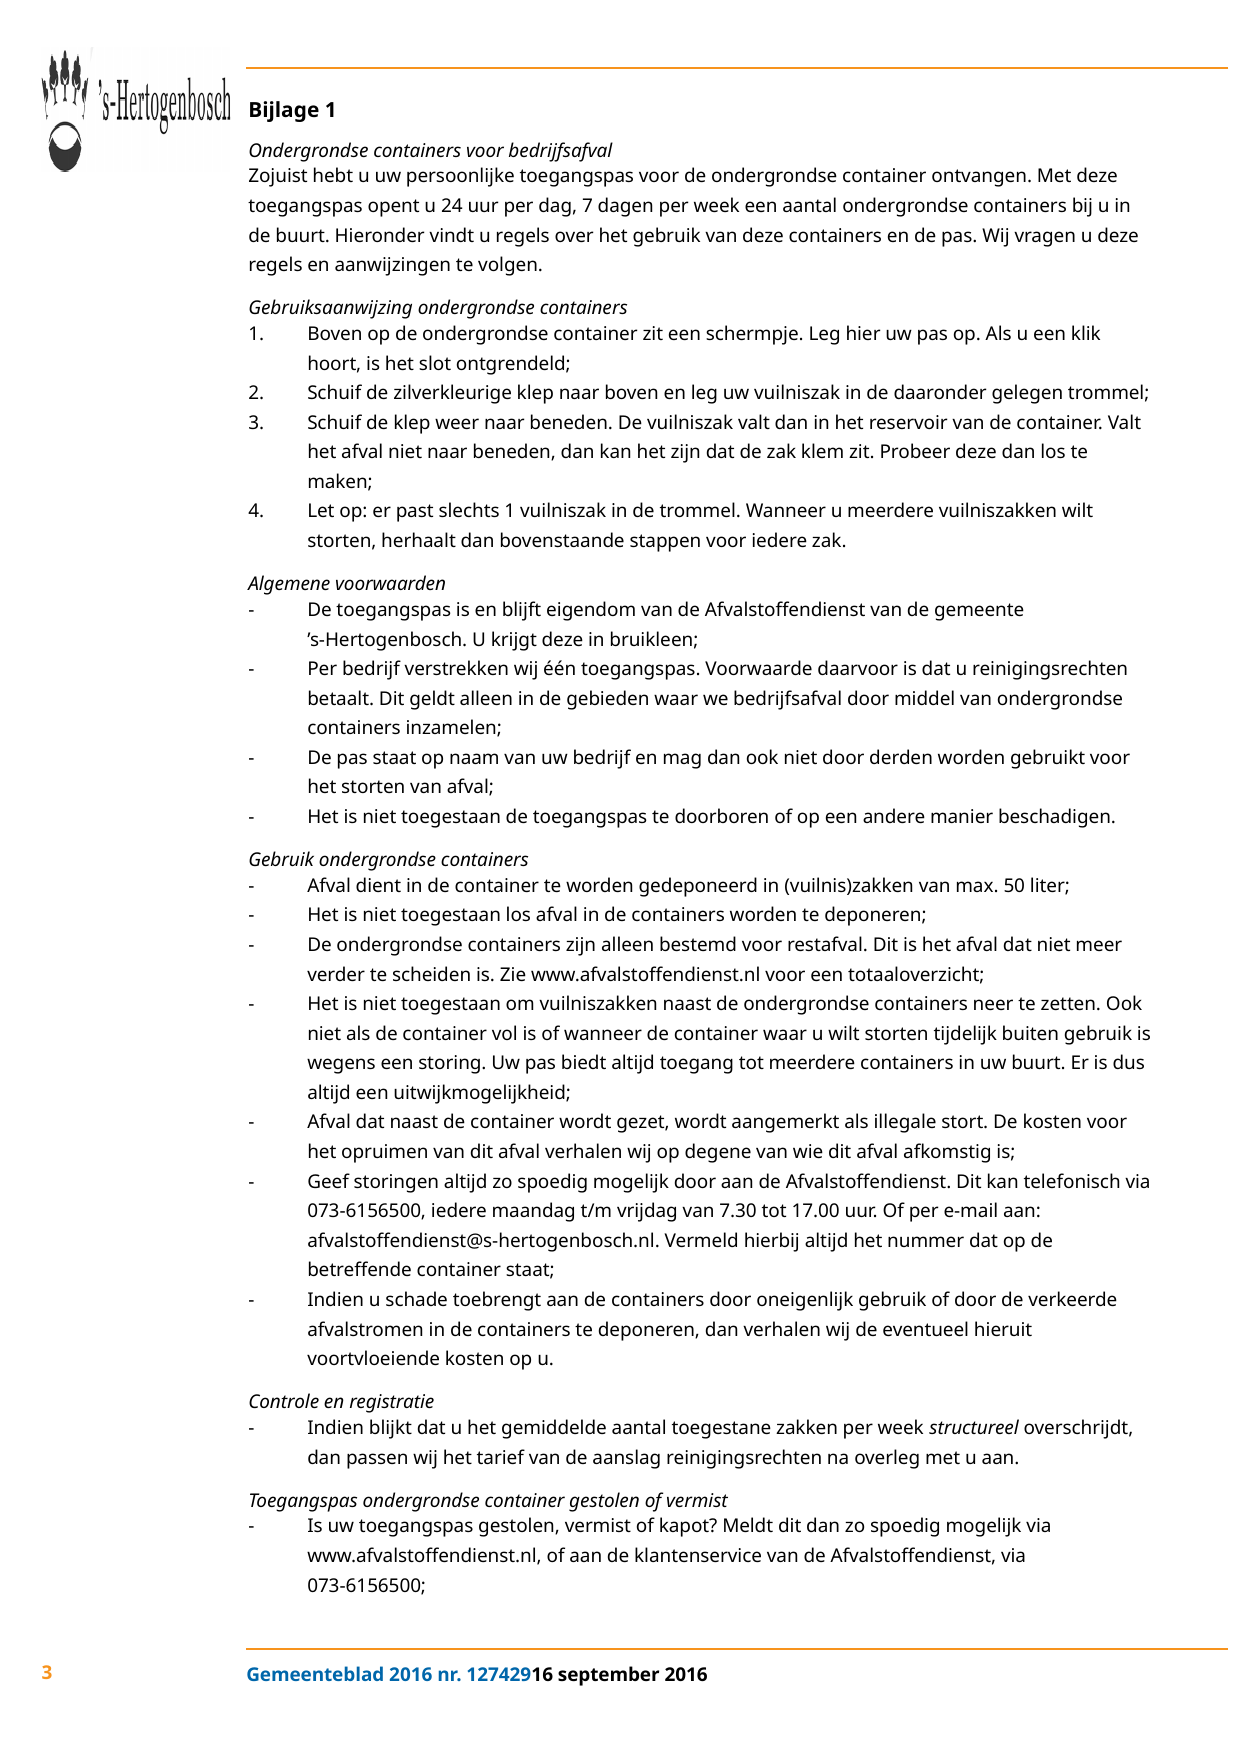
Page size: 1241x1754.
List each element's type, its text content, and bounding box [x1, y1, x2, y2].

list Boven op de ondergrondse container zit een schermpje. Leg hier uw pas op. Als u een klik hoort, is het slot ontgrendeld; [248, 320, 1152, 376]
list Schuif de klep weer naar beneden. De vuilniszak valt dan in het reservoir van de container. Valt het afval niet naar beneden, dan kan het zijn dat de zak klem zit. Probeer deze dan los te maken; [248, 409, 1152, 494]
list De ondergrondse containers zijn alleen bestemd voor restafval. Dit is het afval dat niet meer verder te scheiden is. Zie www.afvalstoffendienst.nl voor een totaaloverzicht; [248, 931, 1152, 987]
list De toegangspas is en blijft eigendom van de Afvalstoffendienst van de gemeente [248, 596, 1152, 622]
text Bijlage 1 [248, 95, 1152, 123]
list Het is niet toegestaan los afval in de containers worden te deponeren; [248, 902, 1152, 927]
text Controle en registratie [248, 1388, 1152, 1414]
text Toegangspas ondergrondse container gestolen of vermist [248, 1487, 1152, 1513]
text Ondergrondse containers voor bedrijfsafval [248, 137, 1152, 163]
text Algemene voorwaarden [248, 570, 1152, 596]
list Afval dat naast de container wordt gezet, wordt aangemerkt als illegale stort. De kosten voor het opruimen van dit afval verhalen wij op degene van wie dit afval afkomstig is; [248, 1109, 1152, 1164]
text Zojuist hebt u uw persoonlijke toegangspas voor de ondergrondse container ontvangen. Met deze toegangspas opent u 24 uur per dag, 7 dagen per week een aantal ondergrondse containers bij u in de buurt. Hieronder vindt u regels over het gebruik van deze containers en de pas. Wij vragen u deze regels en aanwijzingen te volgen. [248, 163, 1152, 277]
list Indien u schade toebrengt aan de containers door oneigenlijk gebruik of door de verkeerde afvalstromen in de containers te deponeren, dan verhalen wij de eventueel hieruit voortvloeiende kosten op u. [248, 1286, 1152, 1371]
list Per bedrijf verstrekken wij één toegangspas. Voorwaarde daarvoor is dat u reinigingsrechten betaalt. Dit geldt alleen in de gebieden waar we bedrijfsafval door middel van ondergrondse containers inzamelen; [248, 655, 1152, 740]
list ’s-Hertogenbosch. U krijgt deze in bruikleen; [248, 626, 1152, 651]
list Geef storingen altijd zo spoedig mogelijk door aan de Afvalstoffendienst. Dit kan telefonisch via 073-6156500, iedere maandag t/m vrijdag van 7.30 tot 17.00 uur. Of per e-mail aan: afvalstoffendienst@s-hertogenbosch.nl. Vermeld hierbij altijd het nummer dat op de betreffende container staat; [248, 1168, 1152, 1282]
text Gebruiksaanwijzing ondergrondse containers [248, 294, 1152, 320]
list De pas staat op naam van uw bedrijf en mag dan ook niet door derden worden gebruikt voor het storten van afval; [248, 744, 1152, 799]
picture [41, 47, 231, 172]
text Gebruik ondergrondse containers [248, 846, 1152, 872]
list Afval dient in de container te worden gedeponeerd in (vuilnis)zakken van max. 50 liter; [248, 872, 1152, 898]
list Het is niet toegestaan om vuilniszakken naast de ondergrondse containers neer te zetten. Ook niet als de container vol is of wanneer de container waar u wilt storten tijdelijk buiten gebruik is wegens een storing. Uw pas biedt altijd toegang tot meerdere containers in uw buurt. Er is dus altijd een uitwijkmogelijkheid; [248, 990, 1152, 1105]
list 073-6156500; [248, 1572, 1152, 1598]
list Indien blijkt dat u het gemiddelde aantal toegestane zakken per week structureel overschrijdt, dan passen wij het tarief van de aanslag reinigingsrechten na overleg met u aan. [248, 1414, 1152, 1469]
list Is uw toegangspas gestolen, vermist of kapot? Meldt dit dan zo spoedig mogelijk via www.afvalstoffendienst.nl, of aan de klantenservice van de Afvalstoffendienst, via [248, 1513, 1152, 1568]
list Schuif de zilverkleurige klep naar boven en leg uw vuilniszak in de daaronder gelegen trommel; [248, 379, 1152, 405]
list Let op: er past slechts 1 vuilniszak in de trommel. Wanneer u meerdere vuilniszakken wilt storten, herhaalt dan bovenstaande stappen voor iedere zak. [248, 498, 1152, 553]
list Het is niet toegestaan de toegangspas te doorboren of op een andere manier beschadigen. [248, 803, 1152, 829]
